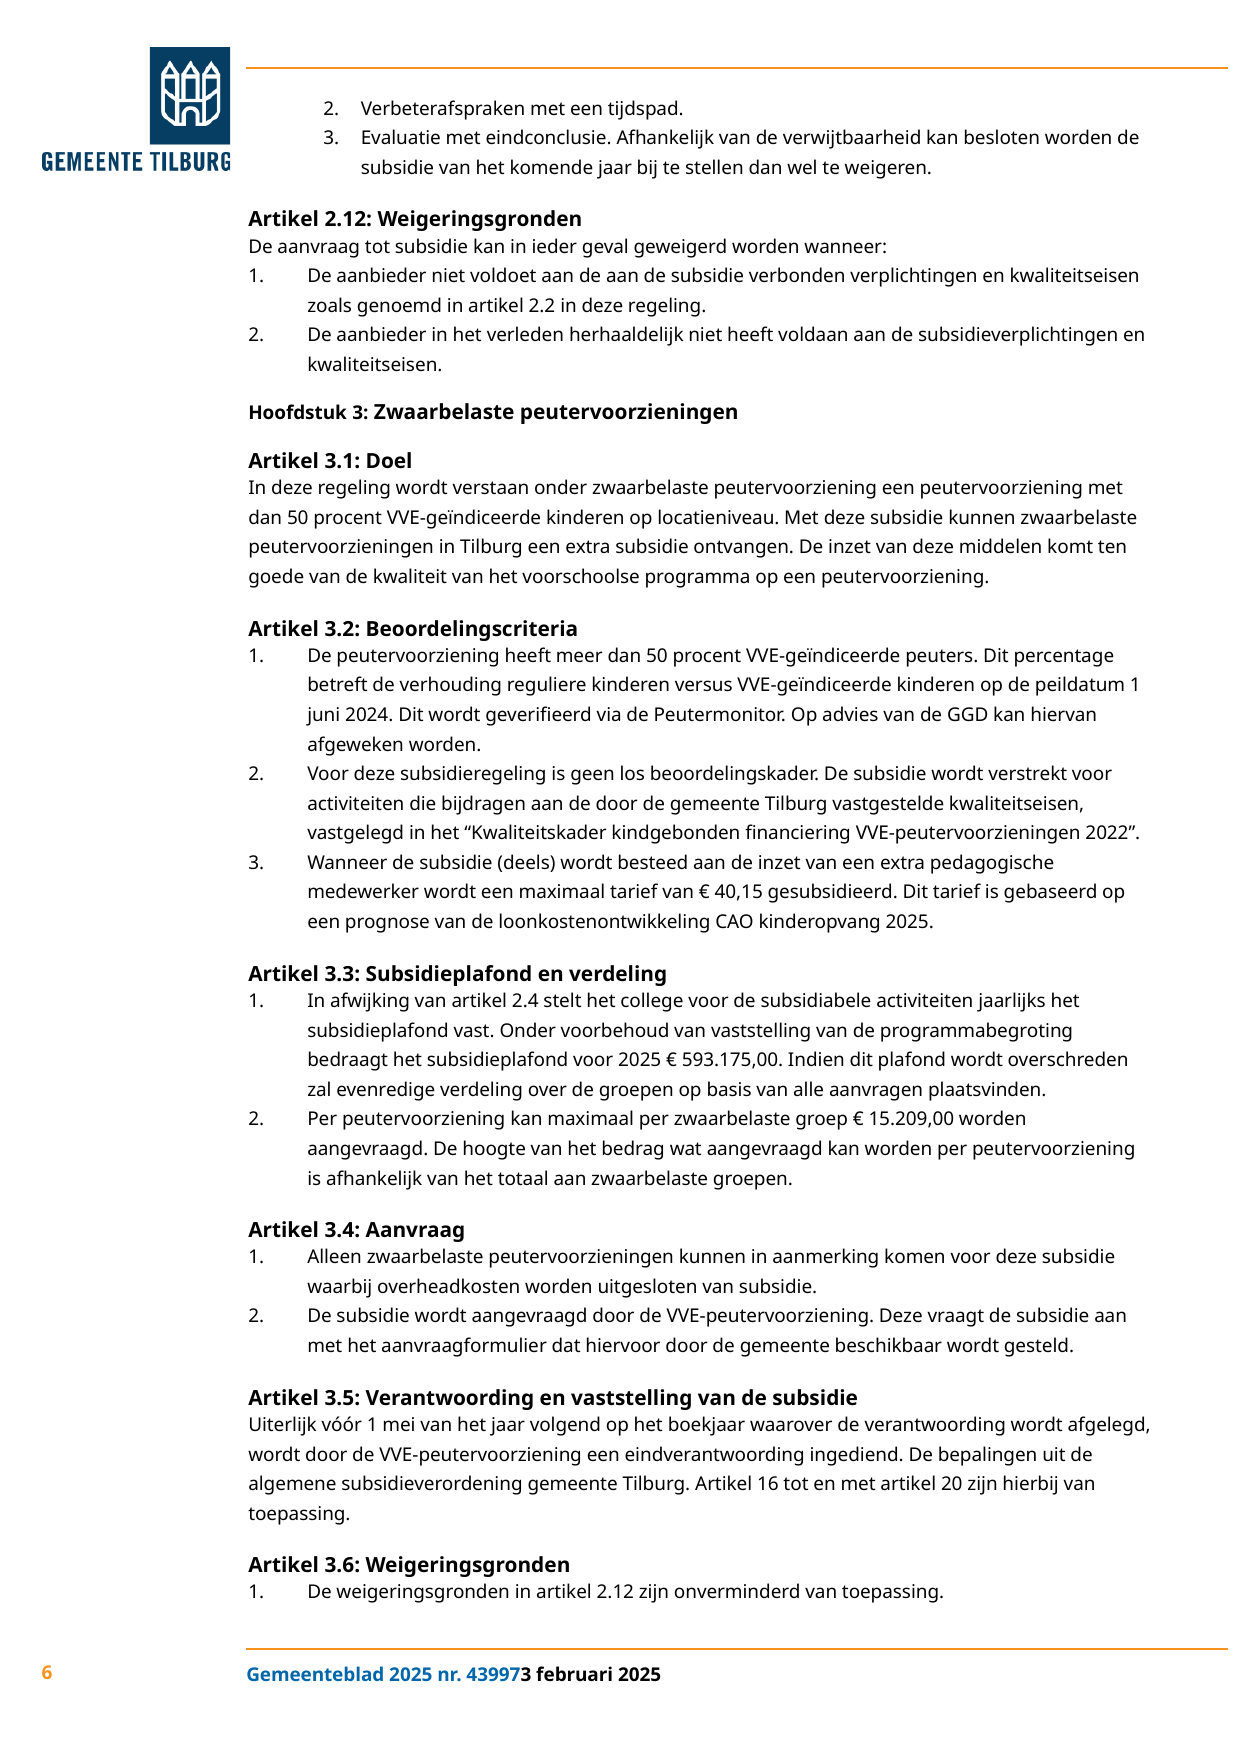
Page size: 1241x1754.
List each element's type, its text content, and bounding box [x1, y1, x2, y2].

list In afwijking van artikel 2.4 stelt het college voor de subsidiabele activiteiten jaarlijks het subsidieplafond vast. Onder voorbehoud van vaststelling van de programmabegroting bedraagt het subsidieplafond voor 2025 € 593.175,00. Indien dit plafond wordt overschreden zal evenredige verdeling over de groepen op basis van alle aanvragen plaatsvinden. [248, 987, 1152, 1102]
text Artikel 3.1: Doel [248, 446, 1152, 474]
text Artikel 2.12: Weigeringsgronden [248, 204, 1152, 233]
text Uiterlijk vóór 1 mei van het jaar volgend op het boekjaar waarover de verantwoording wordt afgelegd, wordt door de VVE-peutervoorziening een eindverantwoording ingediend. De bepalingen uit de algemene subsidieverordening gemeente Tilburg. Artikel 16 tot en met artikel 20 zijn hierbij van toepassing. [248, 1411, 1152, 1526]
text In deze regeling wordt verstaan onder zwaarbelaste peutervoorziening een peutervoorziening met dan 50 procent VVE-geïndiceerde kinderen op locatieniveau. Met deze subsidie kunnen zwaarbelaste peutervoorzieningen in Tilburg een extra subsidie ontvangen. De inzet van deze middelen komt ten goede van de kwaliteit van het voorschoolse programma op een peutervoorziening. [248, 474, 1152, 589]
text De aanvraag tot subsidie kan in ieder geval geweigerd worden wanneer: [248, 233, 1152, 258]
list De aanbieder in het verleden herhaaldelijk niet heeft voldaan aan de subsidieverplichtingen en kwaliteitseisen. [248, 322, 1152, 377]
text Hoofdstuk 3: Zwaarbelaste peutervoorzieningen [248, 397, 1152, 425]
list De peutervoorziening heeft meer dan 50 procent VVE-geïndiceerde peuters. Dit percentage betreft de verhouding reguliere kinderen versus VVE-geïndiceerde kinderen op de peildatum 1 juni 2024. Dit wordt geverifieerd via de Peutermonitor. Op advies van de GGD kan hiervan afgeweken worden. [248, 642, 1152, 757]
text Artikel 3.5: Verantwoording en vaststelling van de subsidie [248, 1383, 1152, 1411]
list Evaluatie met eindconclusie. Afhankelijk van de verwijtbaarheid kan besloten worden de subsidie van het komende jaar bij te stellen dan wel te weigeren. [323, 124, 1152, 180]
list De weigeringsgronden in artikel 2.12 zijn onverminderd van toepassing. [248, 1579, 1152, 1604]
list Verbeterafspraken met een tijdspad. [323, 95, 1152, 121]
text Artikel 3.4: Aanvraag [248, 1215, 1152, 1243]
list De aanbieder niet voldoet aan de aan de subsidie verbonden verplichtingen en kwaliteitseisen zoals genoemd in artikel 2.2 in deze regeling. [248, 262, 1152, 318]
picture [41, 47, 231, 172]
text Artikel 3.6: Weigeringsgronden [248, 1550, 1152, 1579]
list Wanneer de subsidie (deels) wordt besteed aan de inzet van een extra pedagogische medewerker wordt een maximaal tarief van € 40,15 gesubsidieerd. Dit tarief is gebaseerd op een prognose van de loonkostenontwikkeling CAO kinderopvang 2025. [248, 849, 1152, 934]
list Alleen zwaarbelaste peutervoorzieningen kunnen in aanmerking komen voor deze subsidie waarbij overheadkosten worden uitgesloten van subsidie. [248, 1243, 1152, 1299]
text Artikel 3.3: Subsidieplafond en verdeling [248, 959, 1152, 987]
list Per peutervoorziening kan maximaal per zwaarbelaste groep € 15.209,00 worden aangevraagd. De hoogte van het bedrag wat aangevraagd kan worden per peutervoorziening is afhankelijk van het totaal aan zwaarbelaste groepen. [248, 1106, 1152, 1190]
list De subsidie wordt aangevraagd door de VVE-peutervoorziening. Deze vraagt de subsidie aan met het aanvraagformulier dat hiervoor door de gemeente beschikbaar wordt gesteld. [248, 1303, 1152, 1358]
list Voor deze subsidieregeling is geen los beoordelingskader. De subsidie wordt verstrekt voor activiteiten die bijdragen aan de door de gemeente Tilburg vastgestelde kwaliteitseisen, vastgelegd in het “Kwaliteitskader kindgebonden financiering VVE-peutervoorzieningen 2022”. [248, 760, 1152, 845]
text Artikel 3.2: Beoordelingscriteria [248, 614, 1152, 642]
